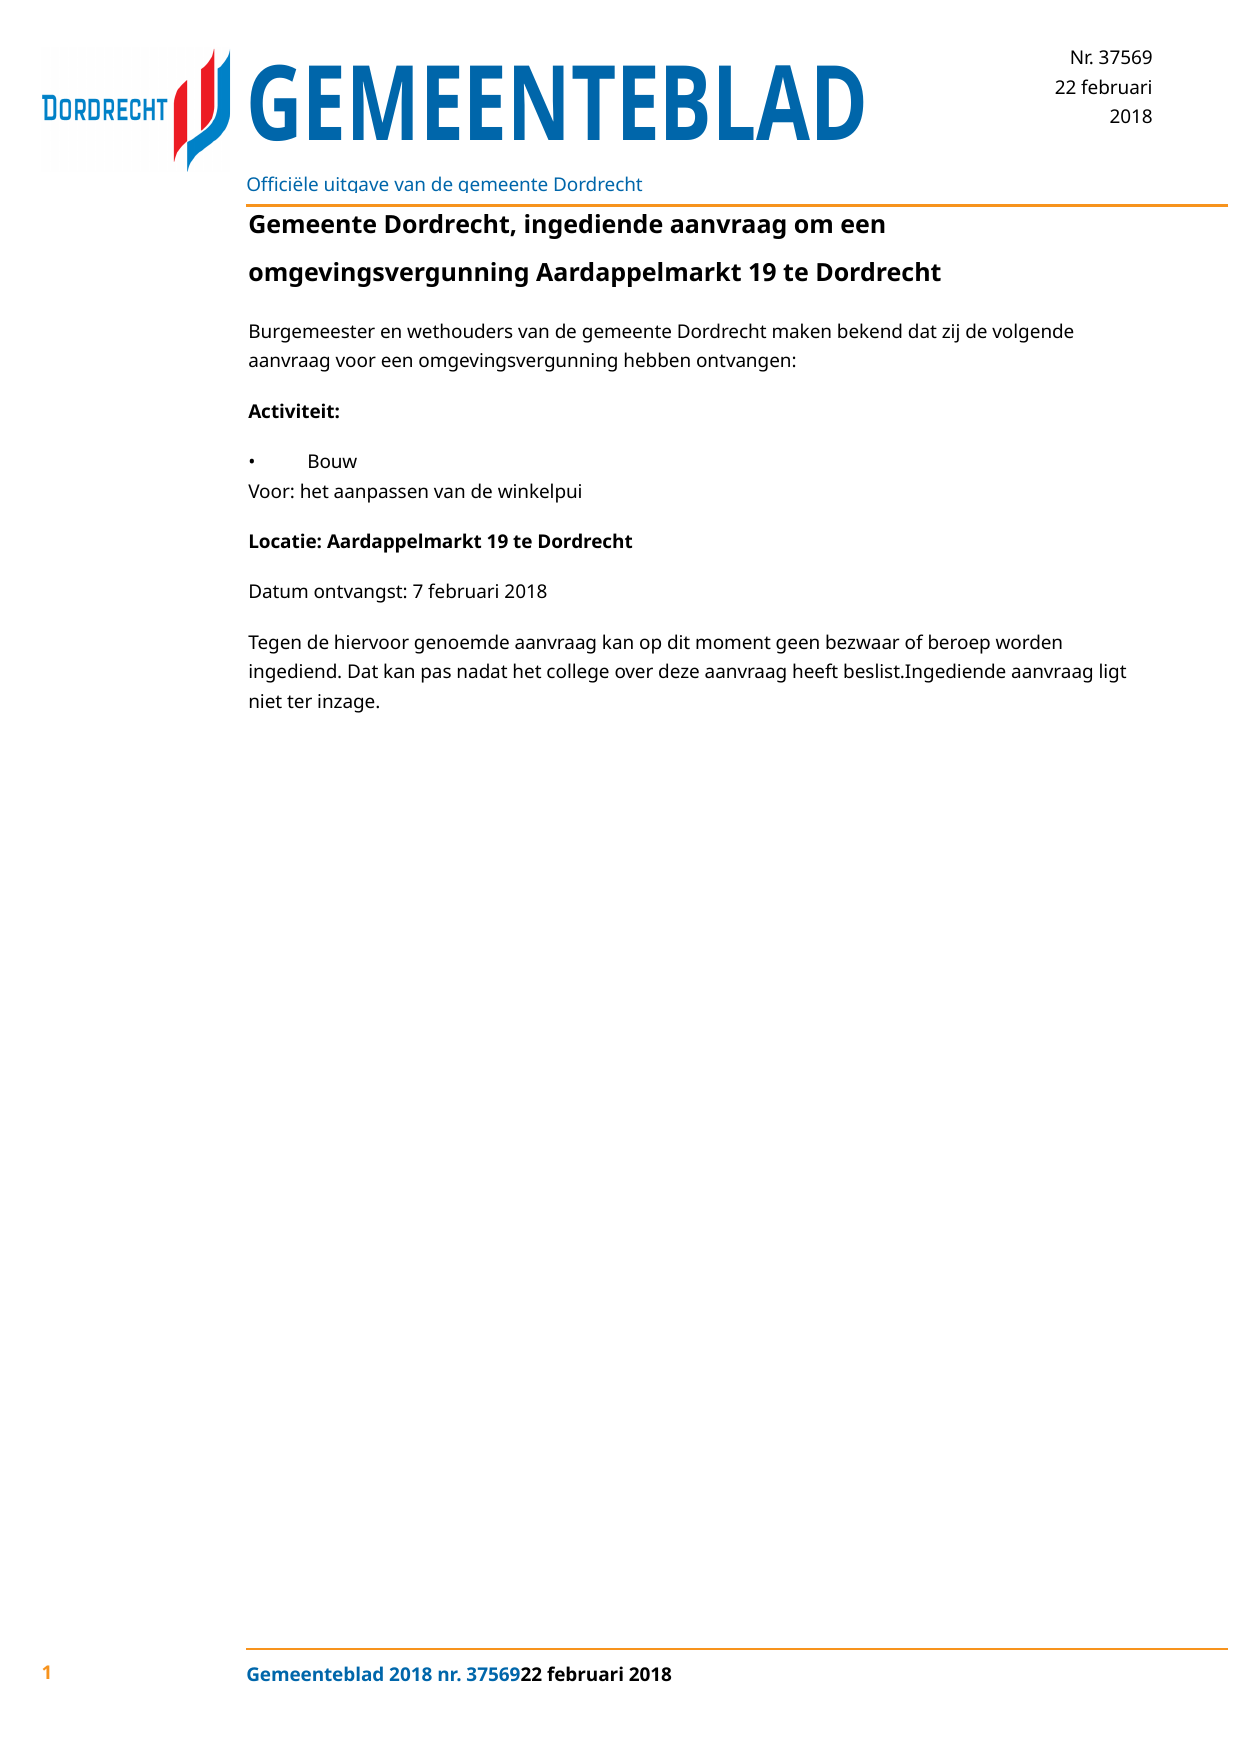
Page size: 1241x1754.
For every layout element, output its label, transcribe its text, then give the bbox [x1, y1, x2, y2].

text Voor: het aanpassen van de winkelpui [248, 478, 1152, 504]
text Burgemeester en wethouders van de gemeente Dordrecht maken bekend dat zij de volgende aanvraag voor een omgevingsvergunning hebben ontvangen: [248, 318, 1152, 373]
list Bouw [248, 448, 1152, 474]
text Activiteit: [248, 398, 1152, 424]
text Gemeente Dordrecht, ingediende aanvraag om een omgevingsvergunning Aardappelmarkt 19 te Dordrecht [248, 207, 1152, 288]
picture [41, 47, 231, 172]
text Tegen de hiervoor genoemde aanvraag kan op dit moment geen bezwaar of beroep worden ingediend. Dat kan pas nadat het college over deze aanvraag heeft beslist.Ingediende aanvraag ligt niet ter inzage. [248, 629, 1152, 714]
text Datum ontvangst: 7 februari 2018 [248, 579, 1152, 604]
text Locatie: Aardappelmarkt 19 te Dordrecht [248, 528, 1152, 554]
